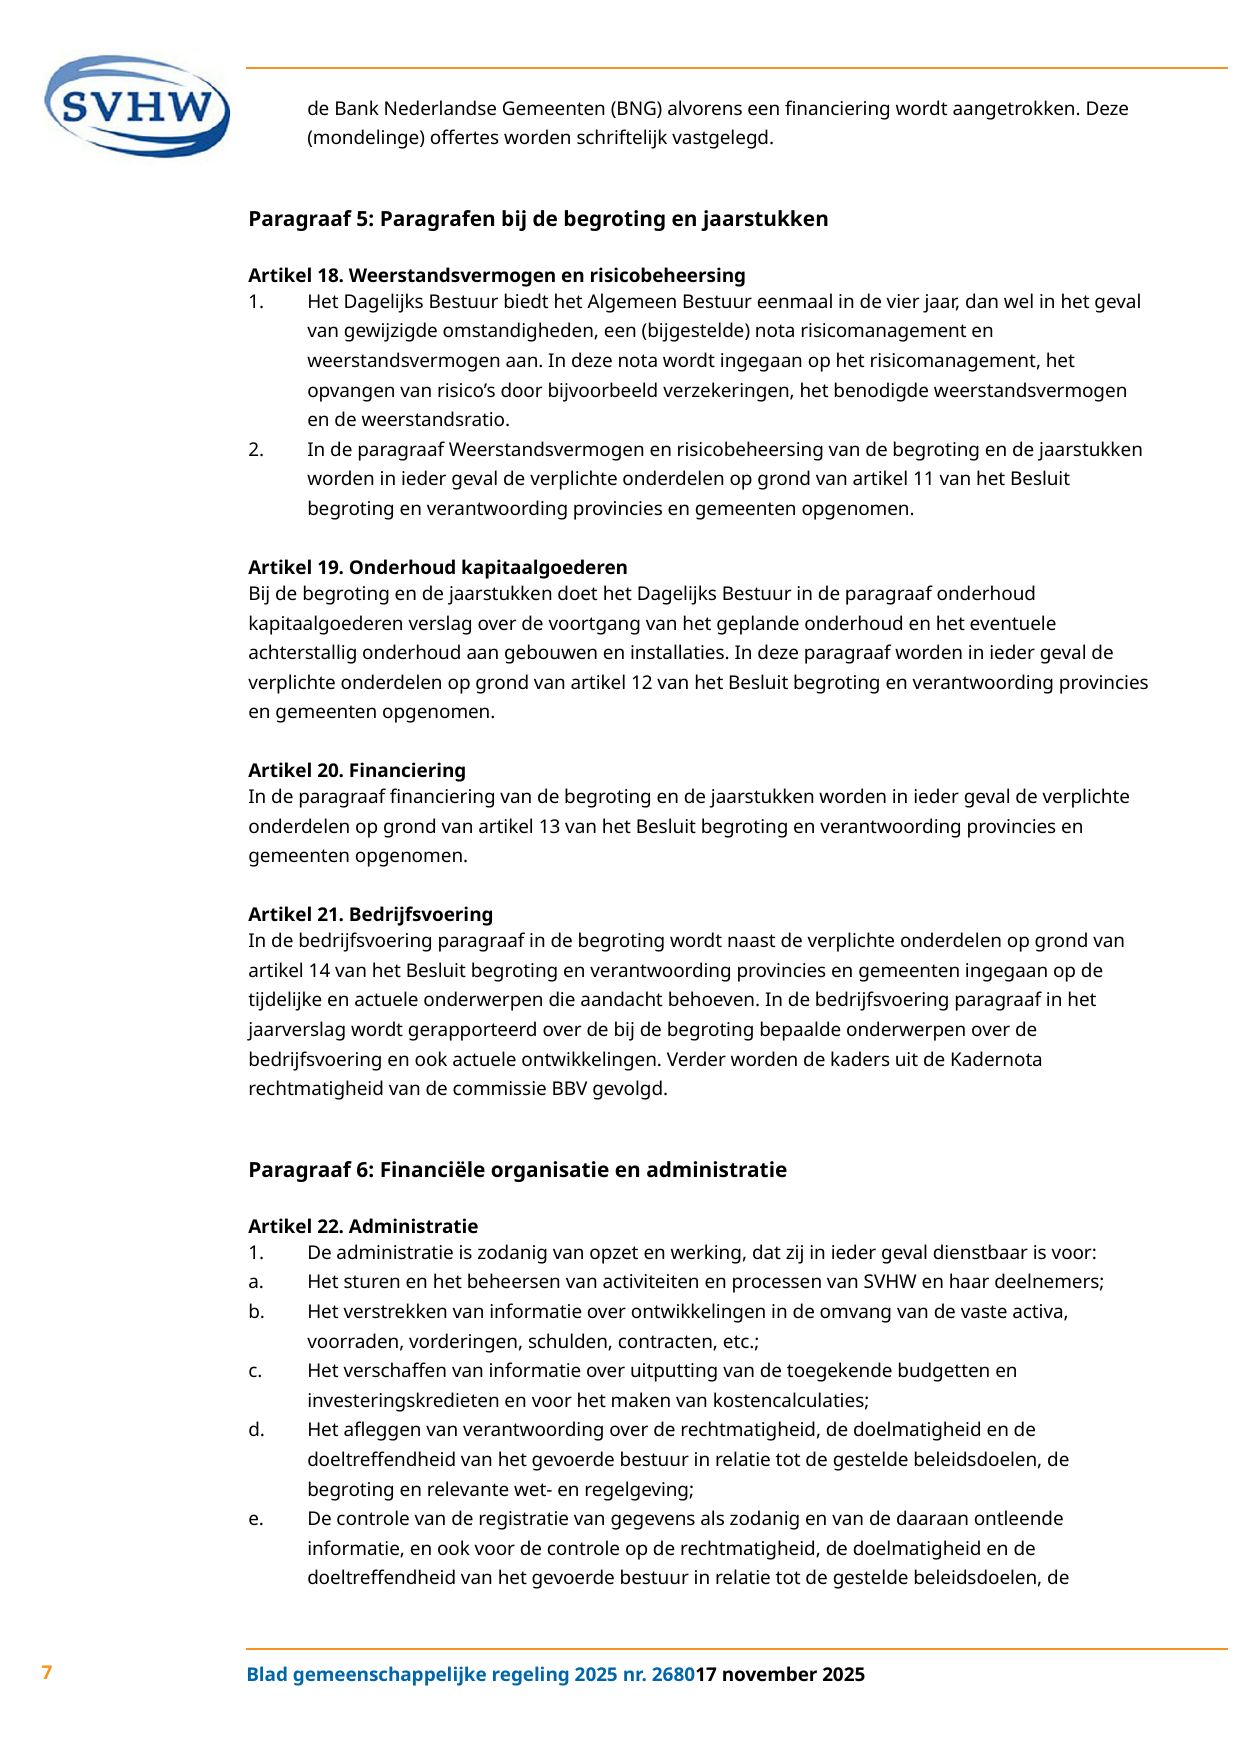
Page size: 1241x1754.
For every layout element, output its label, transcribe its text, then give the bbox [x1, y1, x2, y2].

text Paragraaf 6: Financiële organisatie en administratie [248, 1155, 1152, 1184]
list Het sturen en het beheersen van activiteiten en processen van SVHW en haar deelnemers; [248, 1269, 1152, 1294]
list Het afleggen van verantwoording over de rechtmatigheid, de doelmatigheid en de doeltreffendheid van het gevoerde bestuur in relatie tot de gestelde beleidsdoelen, de begroting en relevante wet- en regelgeving; [248, 1417, 1152, 1501]
text In de paragraaf financiering van de begroting en de jaarstukken worden in ieder geval de verplichte onderdelen op grond van artikel 13 van het Besluit begroting en verantwoording provincies en gemeenten opgenomen. [248, 783, 1152, 868]
list Het verschaffen van informatie over uitputting van de toegekende budgetten en investeringskredieten en voor het maken van kostencalculaties; [248, 1357, 1152, 1413]
text Artikel 20. Financiering [248, 758, 1152, 783]
text Artikel 21. Bedrijfsvoering [248, 902, 1152, 927]
list Het verstrekken van informatie over ontwikkelingen in de omvang van de vaste activa, voorraden, vorderingen, schulden, contracten, etc.; [248, 1298, 1152, 1353]
list In de paragraaf Weerstandsvermogen en risicobeheersing van de begroting en de jaarstukken worden in ieder geval de verplichte onderdelen op grond van artikel 11 van het Besluit begroting en verantwoording provincies en gemeenten opgenomen. [248, 436, 1152, 521]
text Bij de begroting en de jaarstukken doet het Dagelijks Bestuur in de paragraaf onderhoud kapitaalgoederen verslag over de voortgang van het geplande onderhoud en het eventuele achterstallig onderhoud aan gebouwen en installaties. In deze paragraaf worden in ieder geval de verplichte onderdelen op grond van artikel 12 van het Besluit begroting en verantwoording provincies en gemeenten opgenomen. [248, 580, 1152, 724]
picture [41, 47, 231, 172]
list Het Dagelijks Bestuur biedt het Algemeen Bestuur eenmaal in de vier jaar, dan wel in het geval van gewijzigde omstandigheden, een (bijgestelde) nota risicomanagement en weerstandsvermogen aan. In deze nota wordt ingegaan op het risicomanagement, het opvangen van risico’s door bijvoorbeeld verzekeringen, het benodigde weerstandsvermogen en de weerstandsratio. [248, 288, 1152, 432]
list de Bank Nederlandse Gemeenten (BNG) alvorens een financiering wordt aangetrokken. Deze (mondelinge) offertes worden schriftelijk vastgelegd. [248, 95, 1152, 150]
text Artikel 22. Administratie [248, 1213, 1152, 1239]
text Artikel 18. Weerstandsvermogen en risicobeheersing [248, 262, 1152, 288]
text Artikel 19. Onderhoud kapitaalgoederen [248, 554, 1152, 580]
text In de bedrijfsvoering paragraaf in de begroting wordt naast de verplichte onderdelen op grond van artikel 14 van het Besluit begroting en verantwoording provincies en gemeenten ingegaan op de tijdelijke en actuele onderwerpen die aandacht behoeven. In de bedrijfsvoering paragraaf in het jaarverslag wordt gerapporteerd over de bij de begroting bepaalde onderwerpen over de bedrijfsvoering en ook actuele ontwikkelingen. Verder worden de kaders uit de Kadernota rechtmatigheid van de commissie BBV gevolgd. [248, 927, 1152, 1101]
list De administratie is zodanig van opzet en werking, dat zij in ieder geval dienstbaar is voor: [248, 1239, 1152, 1265]
text Paragraaf 5: Paragrafen bij de begroting en jaarstukken [248, 204, 1152, 233]
list De controle van de registratie van gegevens als zodanig en van de daaraan ontleende informatie, en ook voor de controle op de rechtmatigheid, de doelmatigheid en de doeltreffendheid van het gevoerde bestuur in relatie tot de gestelde beleidsdoelen, de [248, 1505, 1152, 1590]
